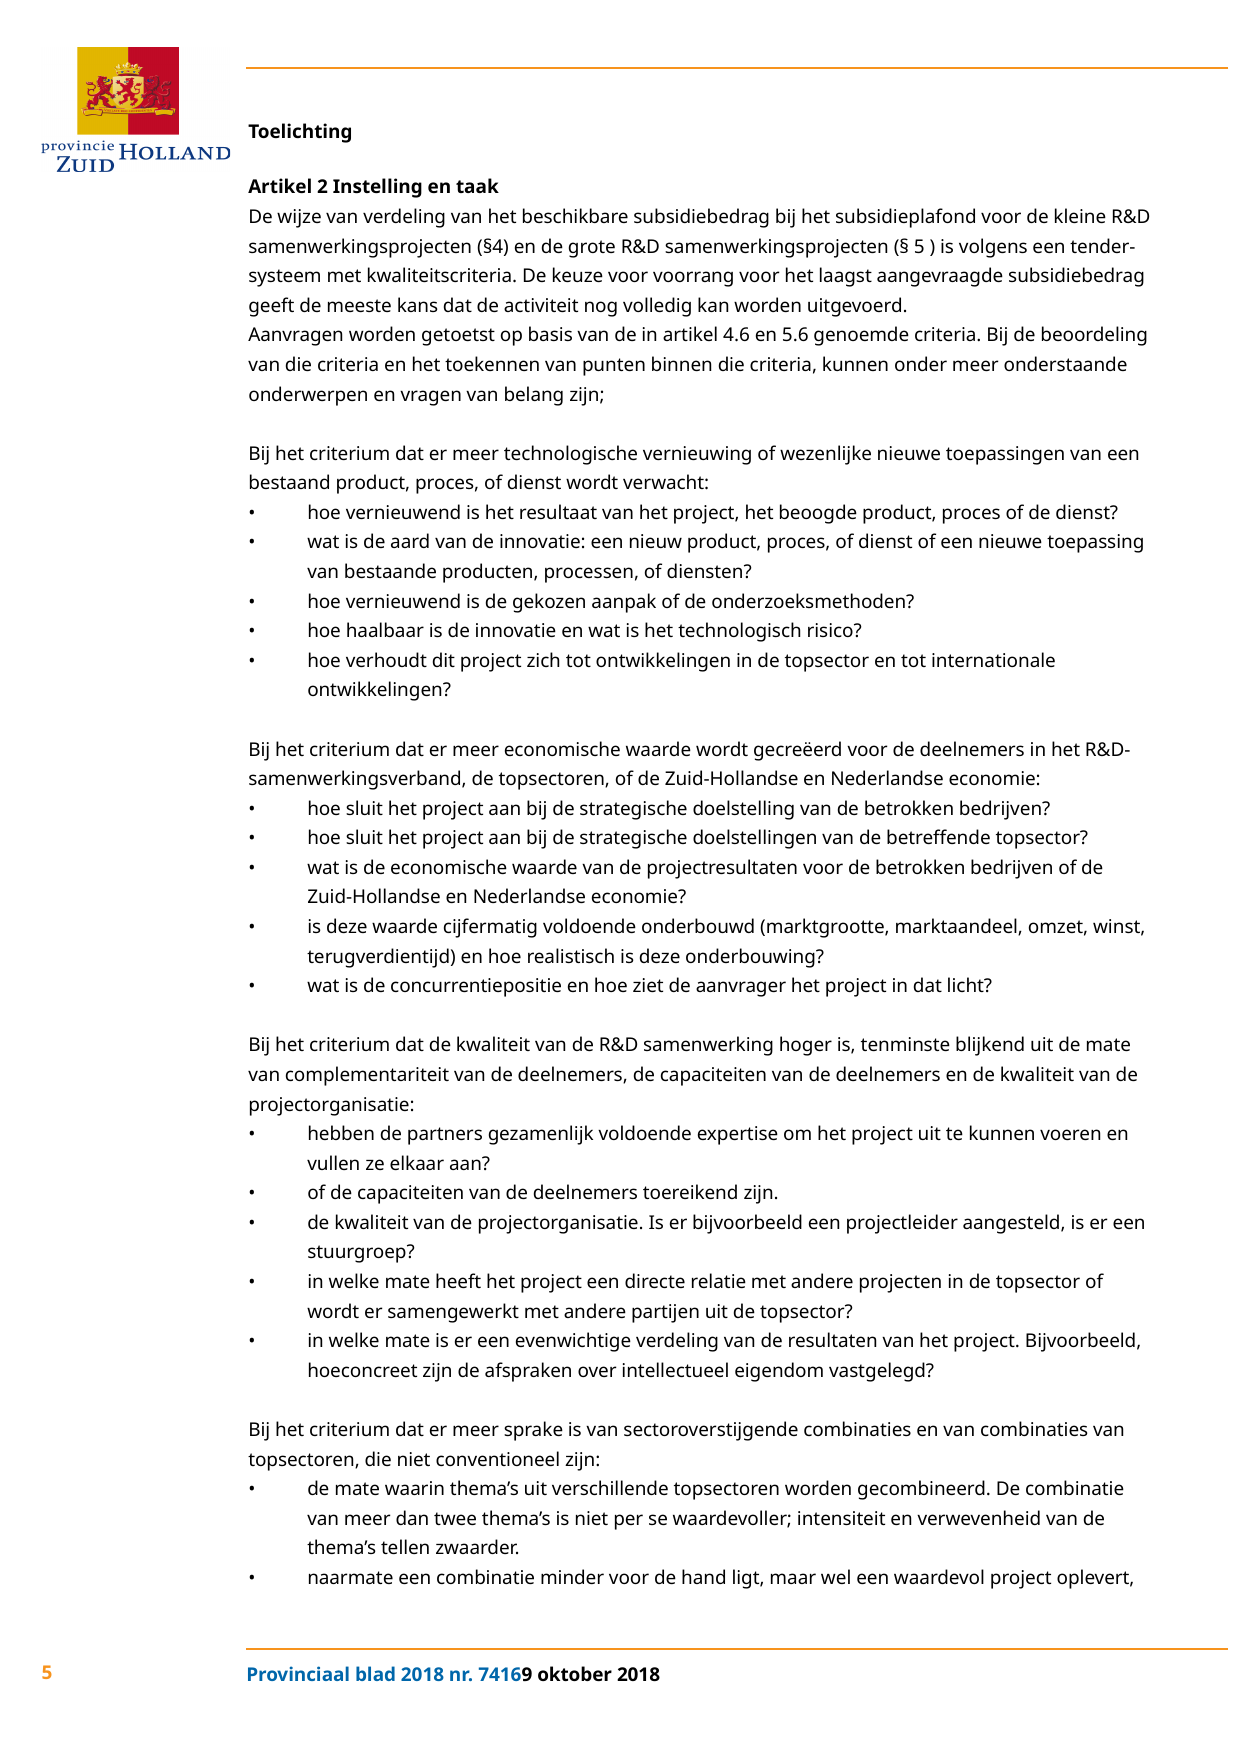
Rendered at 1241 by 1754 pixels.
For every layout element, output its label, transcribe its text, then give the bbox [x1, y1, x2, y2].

text Toelichting [248, 116, 1152, 144]
text Bij het criterium dat er meer economische waarde wordt gecreëerd voor de deelnemers in het R&D-samenwerkingsverband, de topsectoren, of de Zuid-Hollandse en Nederlandse economie: [248, 736, 1152, 791]
picture [41, 47, 231, 172]
text Bij het criterium dat de kwaliteit van de R&D samenwerking hoger is, tenminste blijkend uit de mate van complementariteit van de deelnemers, de capaciteiten van de deelnemers en de kwaliteit van de projectorganisatie: [248, 1032, 1152, 1117]
list wat is de economische waarde van de projectresultaten voor de betrokken bedrijven of de Zuid-Hollandse en Nederlandse economie? [248, 854, 1152, 909]
list in welke mate heeft het project een directe relatie met andere projecten in de topsector of wordt er samengewerkt met andere partijen uit de topsector? [248, 1268, 1152, 1324]
list de kwaliteit van de projectorganisatie. Is er bijvoorbeeld een projectleider aangesteld, is er een stuurgroep? [248, 1209, 1152, 1264]
list hoe haalbaar is de innovatie en wat is het technologisch risico? [248, 617, 1152, 643]
list naarmate een combinatie minder voor de hand ligt, maar wel een waardevol project oplevert, [248, 1564, 1152, 1590]
list of de capaciteiten van de deelnemers toereikend zijn. [248, 1179, 1152, 1205]
text Artikel 2 Instelling en taak [248, 174, 1152, 199]
list hoe sluit het project aan bij de strategische doelstellingen van de betreffende topsector? [248, 824, 1152, 850]
list hoe sluit het project aan bij de strategische doelstelling van de betrokken bedrijven? [248, 795, 1152, 821]
text Bij het criterium dat er meer sprake is van sectoroverstijgende combinaties en van combinaties van topsectoren, die niet conventioneel zijn: [248, 1416, 1152, 1472]
list hebben de partners gezamenlijk voldoende expertise om het project uit te kunnen voeren en vullen ze elkaar aan? [248, 1120, 1152, 1176]
text Bij het criterium dat er meer technologische vernieuwing of wezenlijke nieuwe toepassingen van een bestaand product, proces, of dienst wordt verwacht: [248, 440, 1152, 495]
list in welke mate is er een evenwichtige verdeling van de resultaten van het project. Bijvoorbeeld, hoeconcreet zijn de afspraken over intellectueel eigendom vastgelegd? [248, 1327, 1152, 1383]
list is deze waarde cijfermatig voldoende onderbouwd (marktgrootte, marktaandeel, omzet, winst, terugverdientijd) en hoe realistisch is deze onderbouwing? [248, 913, 1152, 969]
list hoe vernieuwend is de gekozen aanpak of de onderzoeksmethoden? [248, 588, 1152, 614]
list wat is de concurrentiepositie en hoe ziet de aanvrager het project in dat licht? [248, 972, 1152, 998]
text De wijze van verdeling van het beschikbare subsidiebedrag bij het subsidieplafond voor de kleine R&D samenwerkingsprojecten (§4) en de grote R&D samenwerkingsprojecten (§ 5 ) is volgens een tender-systeem met kwaliteitscriteria. De keuze voor voorrang voor het laagst aangevraagde subsidiebedrag geeft de meeste kans dat de activiteit nog volledig kan worden uitgevoerd. [248, 203, 1152, 318]
list hoe verhoudt dit project zich tot ontwikkelingen in de topsector en tot internationale ontwikkelingen? [248, 647, 1152, 702]
list hoe vernieuwend is het resultaat van het project, het beoogde product, proces of de dienst? [248, 499, 1152, 525]
list wat is de aard van de innovatie: een nieuw product, proces, of dienst of een nieuwe toepassing van bestaande producten, processen, of diensten? [248, 529, 1152, 584]
text Aanvragen worden getoetst op basis van de in artikel 4.6 en 5.6 genoemde criteria. Bij de beoordeling van die criteria en het toekennen van punten binnen die criteria, kunnen onder meer onderstaande onderwerpen en vragen van belang zijn; [248, 322, 1152, 407]
list de mate waarin thema’s uit verschillende topsectoren worden gecombineerd. De combinatie van meer dan twee thema’s is niet per se waardevoller; intensiteit en verwevenheid van de thema’s tellen zwaarder. [248, 1475, 1152, 1560]
